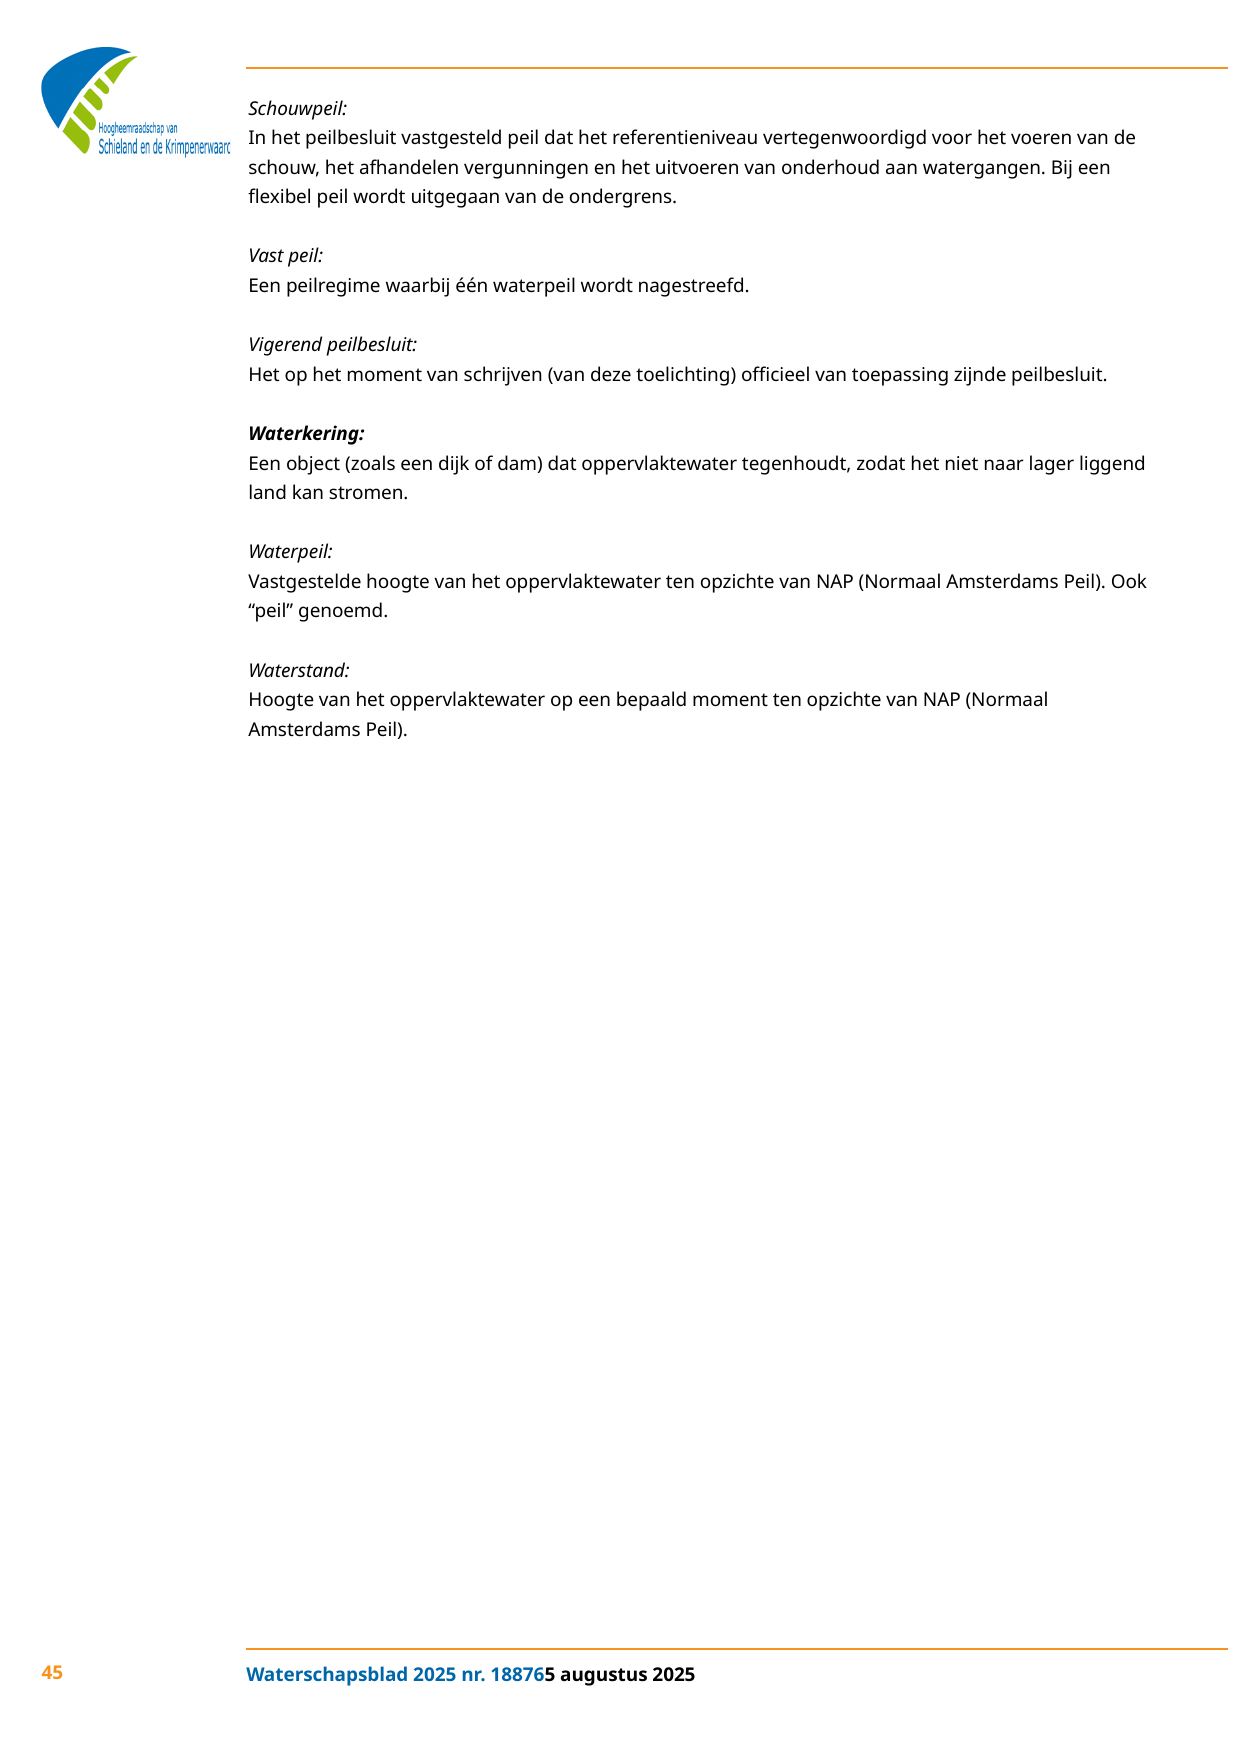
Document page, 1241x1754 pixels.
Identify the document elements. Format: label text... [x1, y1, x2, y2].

text Het op het moment van schrijven (van deze toelichting) officieel van toepassing zijnde peilbesluit. [248, 361, 1152, 387]
picture [41, 47, 231, 172]
text Waterstand: [248, 657, 1152, 683]
text In het peilbesluit vastgesteld peil dat het referentieniveau vertegenwoordigd voor het voeren van de schouw, het afhandelen vergunningen en het uitvoeren van onderhoud aan watergangen. Bij een flexibel peil wordt uitgegaan van de ondergrens. [248, 124, 1152, 209]
text Een object (zoals een dijk of dam) dat oppervlaktewater tegenhoudt, zodat het niet naar lager liggend land kan stromen. [248, 450, 1152, 505]
text Waterpeil: [248, 538, 1152, 564]
text Vast peil: [248, 243, 1152, 268]
text Waterkering: [248, 420, 1152, 446]
text Een peilregime waarbij één waterpeil wordt nagestreefd. [248, 272, 1152, 298]
text Schouwpeil: [248, 95, 1152, 121]
text Vigerend peilbesluit: [248, 331, 1152, 357]
text Vastgestelde hoogte van het oppervlaktewater ten opzichte van NAP (Normaal Amsterdams Peil). Ook “peil” genoemd. [248, 568, 1152, 623]
text Hoogte van het oppervlaktewater op een bepaald moment ten opzichte van NAP (Normaal Amsterdams Peil). [248, 686, 1152, 742]
